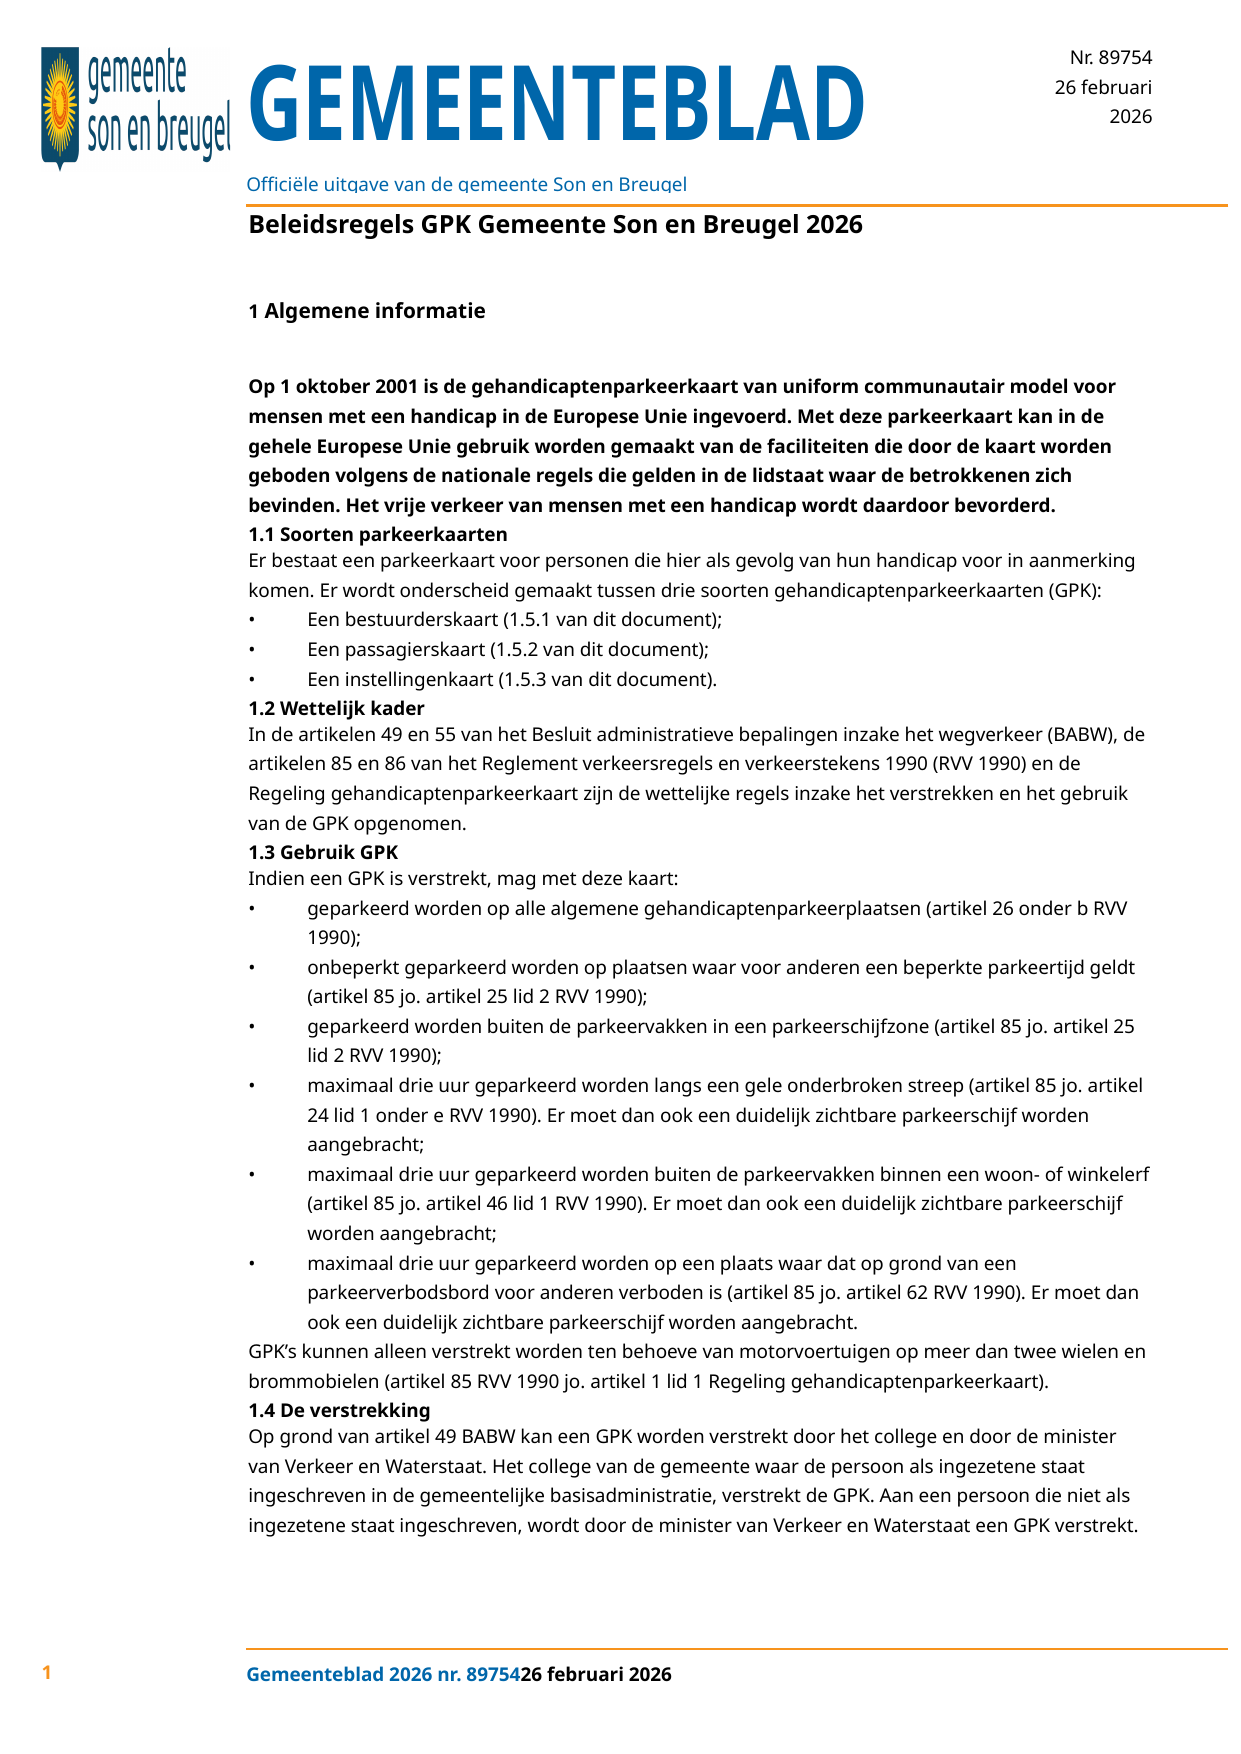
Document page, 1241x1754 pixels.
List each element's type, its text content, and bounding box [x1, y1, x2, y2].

list onbeperkt geparkeerd worden op plaatsen waar voor anderen een beperkte parkeertijd geldt (artikel 85 jo. artikel 25 lid 2 RVV 1990); [248, 954, 1152, 1009]
text Op grond van artikel 49 BABW kan een GPK worden verstrekt door het college en door de minister van Verkeer en Waterstaat. Het college van de gemeente waar de persoon als ingezetene staat ingeschreven in de gemeentelijke basisadministratie, verstrekt de GPK. Aan een persoon die niet als ingezetene staat ingeschreven, wordt door de minister van Verkeer en Waterstaat een GPK verstrekt. [248, 1423, 1152, 1538]
text 1.3 Gebruik GPK [248, 839, 1152, 865]
text Er bestaat een parkeerkaart voor personen die hier als gevolg van hun handicap voor in aanmerking komen. Er wordt onderscheid gemaakt tussen drie soorten gehandicaptenparkeerkaarten (GPK): [248, 547, 1152, 603]
text 1 Algemene informatie [248, 296, 1152, 324]
list maximaal drie uur geparkeerd worden langs een gele onderbroken streep (artikel 85 jo. artikel 24 lid 1 onder e RVV 1990). Er moet dan ook een duidelijk zichtbare parkeerschijf worden aangebracht; [248, 1072, 1152, 1157]
list Een instellingenkaart (1.5.3 van dit document). [248, 666, 1152, 691]
list Een passagierskaart (1.5.2 van dit document); [248, 636, 1152, 662]
list geparkeerd worden op alle algemene gehandicaptenparkeerplaatsen (artikel 26 onder b RVV 1990); [248, 895, 1152, 950]
text Beleidsregels GPK Gemeente Son en Breugel 2026 [248, 207, 1152, 241]
list Een bestuurderskaart (1.5.1 van dit document); [248, 607, 1152, 632]
list maximaal drie uur geparkeerd worden op een plaats waar dat op grond van een parkeerverbodsbord voor anderen verboden is (artikel 85 jo. artikel 62 RVV 1990). Er moet dan ook een duidelijk zichtbare parkeerschijf worden aangebracht. [248, 1250, 1152, 1334]
list maximaal drie uur geparkeerd worden buiten de parkeervakken binnen een woon- of winkelerf (artikel 85 jo. artikel 46 lid 1 RVV 1990). Er moet dan ook een duidelijk zichtbare parkeerschijf worden aangebracht; [248, 1161, 1152, 1246]
text Op 1 oktober 2001 is de gehandicaptenparkeerkaart van uniform communautair model voor mensen met een handicap in de Europese Unie ingevoerd. Met deze parkeerkaart kan in de gehele Europese Unie gebruik worden gemaakt van de faciliteiten die door de kaart worden geboden volgens de nationale regels die gelden in de lidstaat waar de betrokkenen zich bevinden. Het vrije verkeer van mensen met een handicap wordt daardoor bevorderd. [248, 374, 1152, 518]
picture [41, 47, 231, 172]
text GPK’s kunnen alleen verstrekt worden ten behoeve van motorvoertuigen op meer dan twee wielen en brommobielen (artikel 85 RVV 1990 jo. artikel 1 lid 1 Regeling gehandicaptenparkeerkaart). [248, 1338, 1152, 1394]
list geparkeerd worden buiten de parkeervakken in een parkeerschijfzone (artikel 85 jo. artikel 25 lid 2 RVV 1990); [248, 1013, 1152, 1068]
text 1.1 Soorten parkeerkaarten [248, 522, 1152, 547]
text Indien een GPK is verstrekt, mag met deze kaart: [248, 865, 1152, 891]
text 1.4 De verstrekking [248, 1398, 1152, 1423]
text 1.2 Wettelijk kader [248, 695, 1152, 721]
text In de artikelen 49 en 55 van het Besluit administratieve bepalingen inzake het wegverkeer (BABW), de artikelen 85 en 86 van het Reglement verkeersregels en verkeerstekens 1990 (RVV 1990) en de Regeling gehandicaptenparkeerkaart zijn de wettelijke regels inzake het verstrekken en het gebruik van de GPK opgenomen. [248, 721, 1152, 836]
